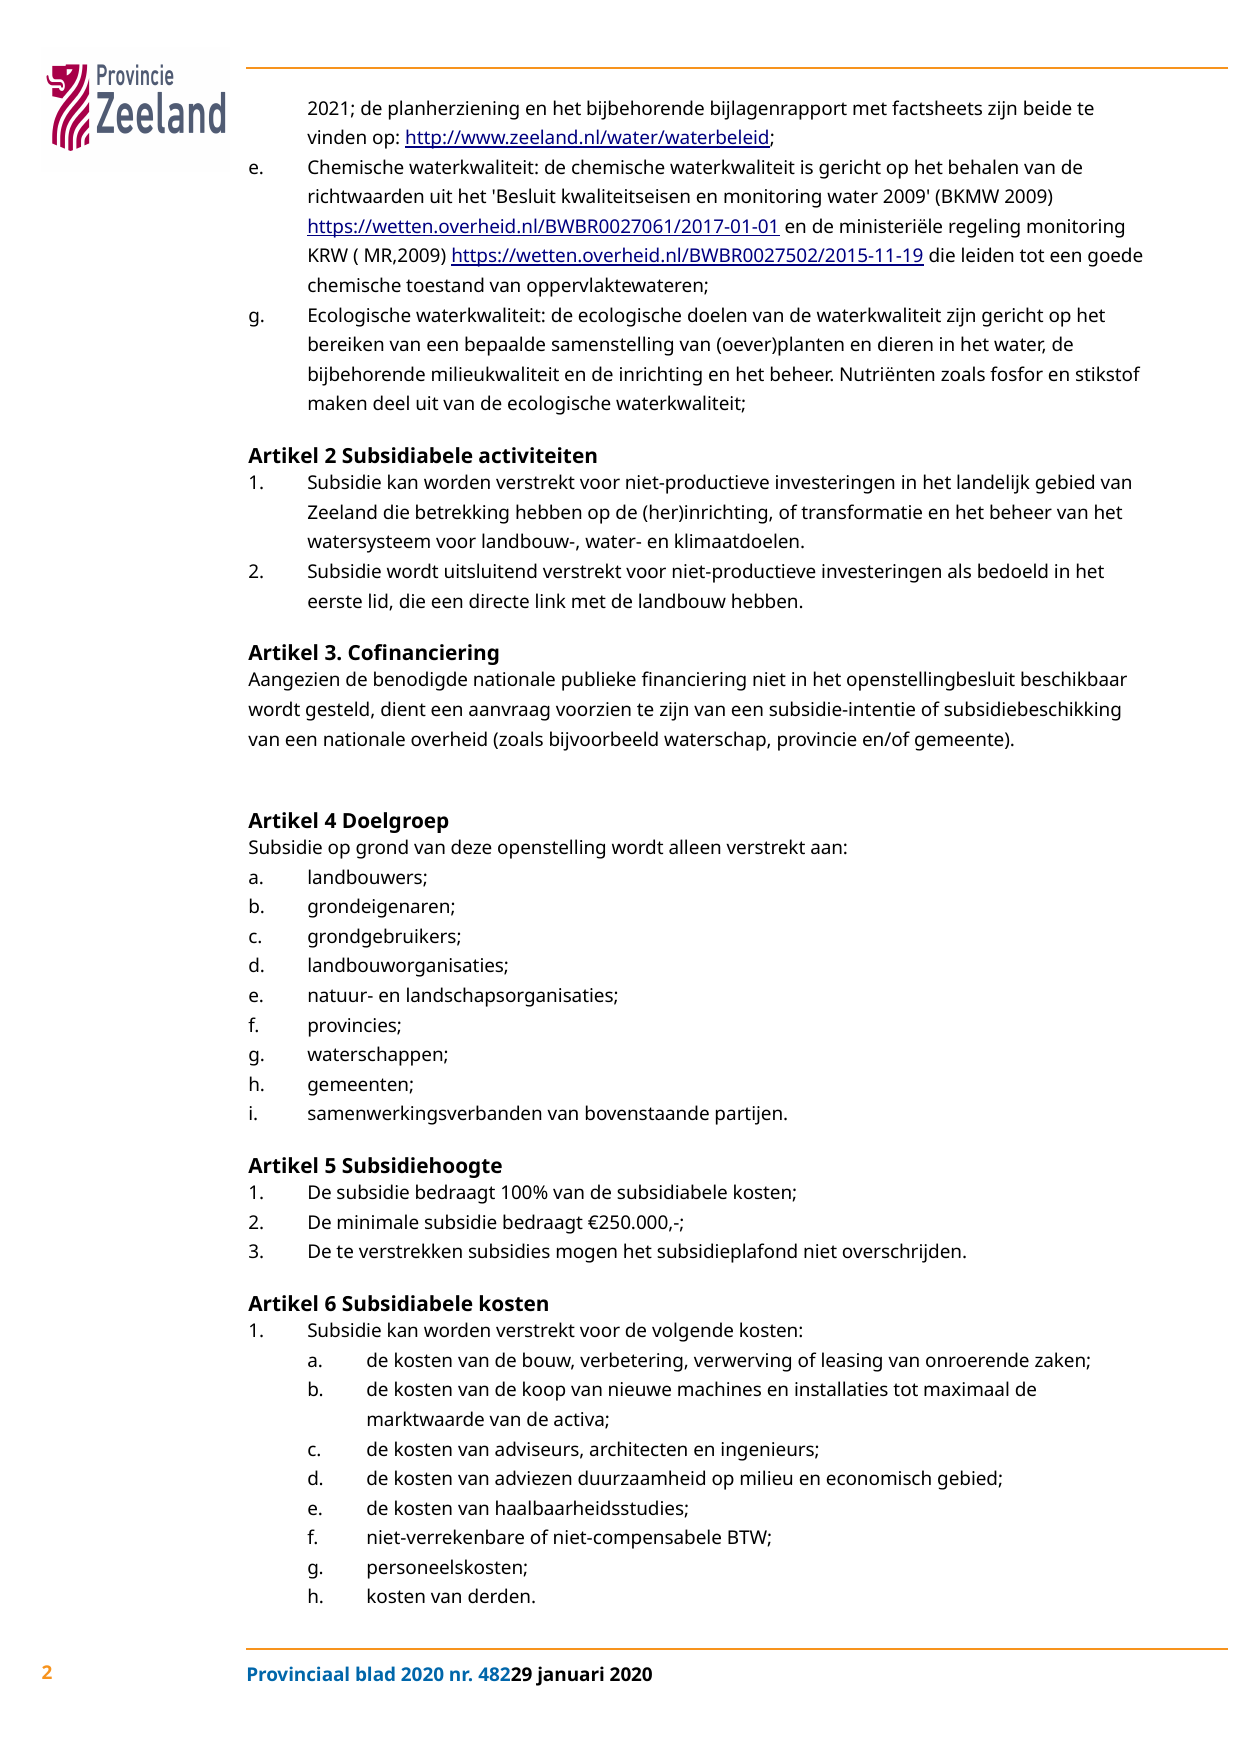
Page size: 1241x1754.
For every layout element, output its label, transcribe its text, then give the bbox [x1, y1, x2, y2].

text Artikel 6 Subsidiabele kosten [248, 1289, 1152, 1317]
picture [41, 47, 231, 172]
list De te verstrekken subsidies mogen het subsidieplafond niet overschrijden. [248, 1238, 1152, 1264]
text Artikel 4 Doelgroep [248, 806, 1152, 834]
list samenwerkingsverbanden van bovenstaande partijen. [248, 1101, 1152, 1126]
list de kosten van haalbaarheidsstudies; [307, 1495, 1152, 1521]
list grondgebruikers; [248, 923, 1152, 949]
list de kosten van adviseurs, architecten en ingenieurs; [307, 1436, 1152, 1461]
list Subsidie wordt uitsluitend verstrekt voor niet-productieve investeringen als bedoeld in het eerste lid, die een directe link met de landbouw hebben. [248, 558, 1152, 613]
text Subsidie op grond van deze openstelling wordt alleen verstrekt aan: [248, 834, 1152, 860]
list natuur- en landschapsorganisaties; [248, 982, 1152, 1008]
list kosten van derden. [307, 1584, 1152, 1609]
list personeelskosten; [307, 1554, 1152, 1580]
list grondeigenaren; [248, 893, 1152, 919]
text Aangezien de benodigde nationale publieke financiering niet in het openstellingbesluit beschikbaar wordt gesteld, dient een aanvraag voorzien te zijn van een subsidie-intentie of subsidiebeschikking van een nationale overheid (zoals bijvoorbeeld waterschap, provincie en/of gemeente). [248, 667, 1152, 752]
list Subsidie kan worden verstrekt voor de volgende kosten: [248, 1317, 1152, 1343]
text Artikel 2 Subsidiabele activiteiten [248, 441, 1152, 469]
text Artikel 5 Subsidiehoogte [248, 1151, 1152, 1179]
list landbouwers; [248, 864, 1152, 889]
text Artikel 3. Cofinanciering [248, 638, 1152, 667]
list de kosten van de bouw, verbetering, verwerving of leasing van onroerende zaken; [307, 1347, 1152, 1373]
list Subsidie kan worden verstrekt voor niet-productieve investeringen in het landelijk gebied van Zeeland die betrekking hebben op de (her)inrichting, of transformatie en het beheer van het watersysteem voor landbouw-, water- en klimaatdoelen. [248, 469, 1152, 554]
list De minimale subsidie bedraagt €250.000,-; [248, 1209, 1152, 1235]
list Chemische waterkwaliteit: de chemische waterkwaliteit is gericht op het behalen van de richtwaarden uit het 'Besluit kwaliteitseisen en monitoring water 2009' (BKMW 2009) https://wetten.overheid.nl/BWBR0027061/2017-01-01 en de ministeriële regeling monitoring KRW ( MR,2009) https://wetten.overheid.nl/BWBR0027502/2015-11-19 die leiden tot een goede chemische toestand van oppervlaktewateren; [248, 154, 1152, 298]
list 2021; de planherziening en het bijbehorende bijlagenrapport met factsheets zijn beide te vinden op: http://www.zeeland.nl/water/waterbeleid; [248, 95, 1152, 150]
list gemeenten; [248, 1071, 1152, 1097]
list De subsidie bedraagt 100% van de subsidiabele kosten; [248, 1179, 1152, 1205]
list provincies; [248, 1012, 1152, 1037]
list Ecologische waterkwaliteit: de ecologische doelen van de waterkwaliteit zijn gericht op het bereiken van een bepaalde samenstelling van (oever)planten en dieren in het water, de bijbehorende milieukwaliteit en de inrichting en het beheer. Nutriënten zoals fosfor en stikstof maken deel uit van de ecologische waterkwaliteit; [248, 302, 1152, 416]
list waterschappen; [248, 1041, 1152, 1067]
list de kosten van de koop van nieuwe machines en installaties tot maximaal de marktwaarde van de activa; [307, 1377, 1152, 1432]
list landbouworganisaties; [248, 953, 1152, 978]
list de kosten van adviezen duurzaamheid op milieu en economisch gebied; [307, 1465, 1152, 1491]
list niet-verrekenbare of niet-compensabele BTW; [307, 1524, 1152, 1550]
